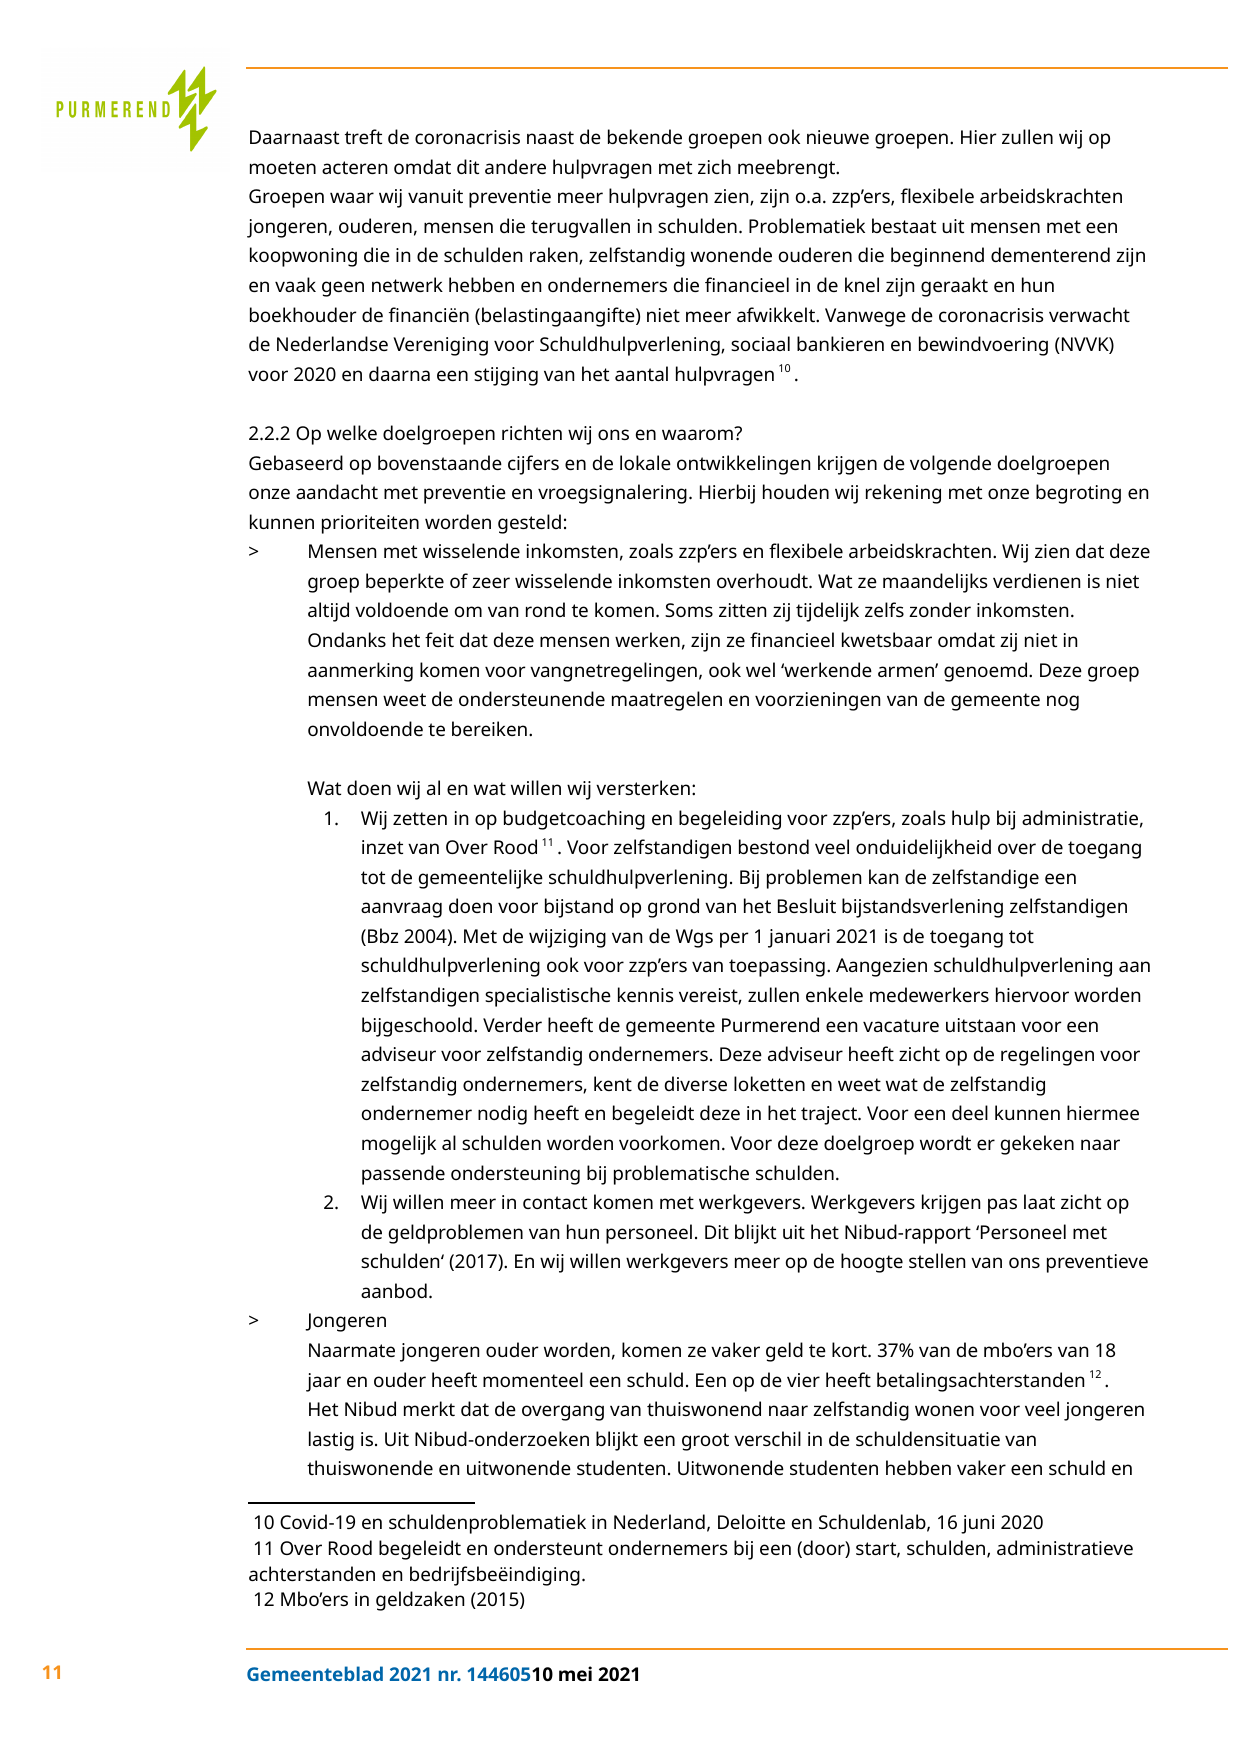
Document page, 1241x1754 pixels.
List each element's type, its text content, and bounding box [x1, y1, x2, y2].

list Naarmate jongeren ouder worden, komen ze vaker geld te kort. 37% van de mbo’ers van 18 jaar en ouder heeft momenteel een schuld. Een op de vier heeft betalingsachterstanden. [248, 1337, 1152, 1393]
list Wij zetten in op budgetcoaching en begeleiding voor zzp’ers, zoals hulp bij administratie, inzet van Over Rood. Voor zelfstandigen bestond veel onduidelijkheid over de toegang tot de gemeentelijke schuldhulpverlening. Bij problemen kan de zelfstandige een aanvraag doen voor bijstand op grond van het Besluit bijstandsverlening zelfstandigen (Bbz 2004). Met de wijziging van de Wgs per 1 januari 2021 is de toegang tot schuldhulpverlening ook voor zzp’ers van toepassing. Aangezien schuldhulpverlening aan zelfstandigen specialistische kennis vereist, zullen enkele medewerkers hiervoor worden bijgeschoold. Verder heeft de gemeente Purmerend een vacature uitstaan voor een adviseur voor zelfstandig ondernemers. Deze adviseur heeft zicht op de regelingen voor zelfstandig ondernemers, kent de diverse loketten en weet wat de zelfstandig ondernemer nodig heeft en begeleidt deze in het traject. Voor een deel kunnen hiermee mogelijk al schulden worden voorkomen. Voor deze doelgroep wordt er gekeken naar passende ondersteuning bij problematische schulden. [323, 805, 1152, 1186]
list Wij willen meer in contact komen met werkgevers. Werkgevers krijgen pas laat zicht op de geldproblemen van hun personeel. Dit blijkt uit het Nibud-rapport ‘Personeel met schulden‘ (2017). En wij willen werkgevers meer op de hoogte stellen van ons preventieve aanbod. [323, 1189, 1152, 1304]
list Het Nibud merkt dat de overgang van thuiswonend naar zelfstandig wonen voor veel jongeren lastig is. Uit Nibud-onderzoeken blijkt een groot verschil in de schuldensituatie van thuiswonende en uitwonende studenten. Uitwonende studenten hebben vaker een schuld en [248, 1396, 1152, 1481]
text Gebaseerd op bovenstaande cijfers en de lokale ontwikkelingen krijgen de volgende doelgroepen onze aandacht met preventie en vroegsignalering. Hierbij houden wij rekening met onze begroting en kunnen prioriteiten worden gesteld: [248, 450, 1152, 535]
list Mbo’ers in geldzaken (2015) [248, 1586, 1152, 1612]
list Mensen met wisselende inkomsten, zoals zzp’ers en flexibele arbeidskrachten. Wij zien dat deze groep beperkte of zeer wisselende inkomsten overhoudt. Wat ze maandelijks verdienen is niet altijd voldoende om van rond te komen. Soms zitten zij tijdelijk zelfs zonder inkomsten. Ondanks het feit dat deze mensen werken, zijn ze financieel kwetsbaar omdat zij niet in aanmerking komen voor vangnetregelingen, ook wel ‘werkende armen’ genoemd. Deze groep mensen weet de ondersteunende maatregelen en voorzieningen van de gemeente nog onvoldoende te bereiken. [248, 538, 1152, 742]
picture [41, 47, 231, 172]
text Covid-19 en schuldenproblematiek in Nederland, Deloitte en Schuldenlab, 16 juni 2020 [248, 1509, 1152, 1535]
list Over Rood begeleidt en ondersteunt ondernemers bij een (door) start, schulden, administratieve achterstanden en bedrijfsbeëindiging. [248, 1535, 1152, 1586]
list Jongeren [248, 1308, 1152, 1333]
text Groepen waar wij vanuit preventie meer hulpvragen zien, zijn o.a. zzp’ers, flexibele arbeidskrachten jongeren, ouderen, mensen die terugvallen in schulden. Problematiek bestaat uit mensen met een koopwoning die in de schulden raken, zelfstandig wonende ouderen die beginnend dementerend zijn en vaak geen netwerk hebben en ondernemers die financieel in de knel zijn geraakt en hun boekhouder de financiën (belastingaangifte) niet meer afwikkelt. Vanwege de coronacrisis verwacht de Nederlandse Vereniging voor Schuldhulpverlening, sociaal bankieren en bewindvoering (NVVK) voor 2020 en daarna een stijging van het aantal hulpvragen. [248, 183, 1152, 387]
text 2.2.2 Op welke doelgroepen richten wij ons en waarom? [248, 420, 1152, 446]
text Daarnaast treft de coronacrisis naast de bekende groepen ook nieuwe groepen. Hier zullen wij op moeten acteren omdat dit andere hulpvragen met zich meebrengt. [248, 124, 1152, 180]
list Wat doen wij al en wat willen wij versterken: [248, 775, 1152, 801]
